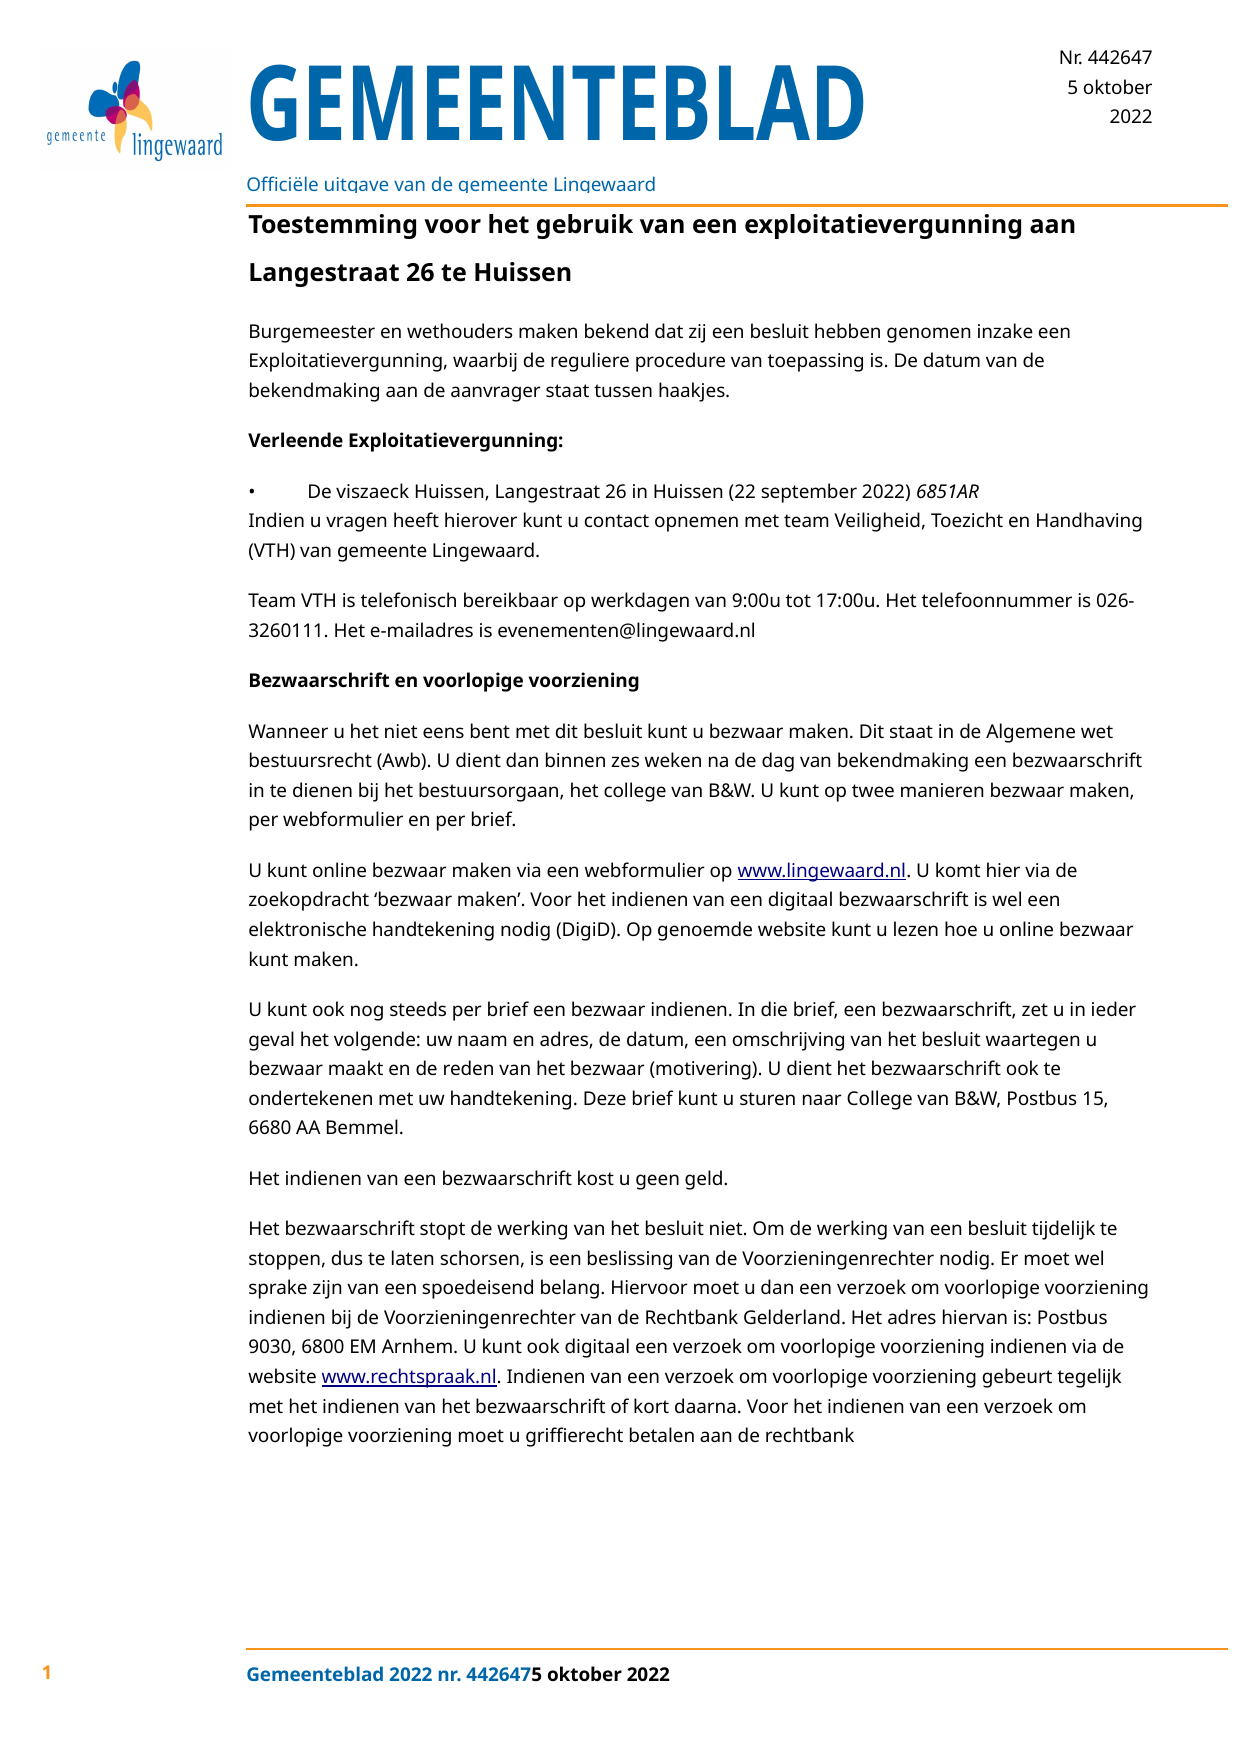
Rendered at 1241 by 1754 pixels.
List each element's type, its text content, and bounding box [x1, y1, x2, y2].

text Het bezwaarschrift stopt de werking van het besluit niet. Om de werking van een besluit tijdelijk te stoppen, dus te laten schorsen, is een beslissing van de Voorzieningenrechter nodig. Er moet wel sprake zijn van een spoedeisend belang. Hiervoor moet u dan een verzoek om voorlopige voorziening indienen bij de Voorzieningenrechter van de Rechtbank Gelderland. Het adres hiervan is: Postbus 9030, 6800 EM Arnhem. U kunt ook digitaal een verzoek om voorlopige voorziening indienen via de website www.rechtspraak.nl. Indienen van een verzoek om voorlopige voorziening gebeurt tegelijk met het indienen van het bezwaarschrift of kort daarna. Voor het indienen van een verzoek om voorlopige voorziening moet u griffierecht betalen aan de rechtbank [248, 1215, 1152, 1448]
text Het indienen van een bezwaarschrift kost u geen geld. [248, 1165, 1152, 1191]
picture [41, 47, 231, 172]
text Team VTH is telefonisch bereikbaar op werkdagen van 9:00u tot 17:00u. Het telefoonnummer is 026-3260111. Het e-mailadres is evenementen@lingewaard.nl [248, 587, 1152, 643]
text Burgemeester en wethouders maken bekend dat zij een besluit hebben genomen inzake een Exploitatievergunning, waarbij de reguliere procedure van toepassing is. De datum van de bekendmaking aan de aanvrager staat tussen haakjes. [248, 318, 1152, 403]
text Toestemming voor het gebruik van een exploitatievergunning aan Langestraat 26 te Huissen [248, 207, 1152, 288]
text Verleende Exploitatievergunning: [248, 427, 1152, 453]
list De viszaeck Huissen, Langestraat 26 in Huissen (22 september 2022) 6851AR [248, 478, 1152, 504]
text U kunt online bezwaar maken via een webformulier op www.lingewaard.nl. U komt hier via de zoekopdracht ‘bezwaar maken’. Voor het indienen van een digitaal bezwaarschrift is wel een elektronische handtekening nodig (DigiD). Op genoemde website kunt u lezen hoe u online bezwaar kunt maken. [248, 857, 1152, 972]
text Bezwaarschrift en voorlopige voorziening [248, 667, 1152, 693]
text U kunt ook nog steeds per brief een bezwaar indienen. In die brief, een bezwaarschrift, zet u in ieder geval het volgende: uw naam en adres, de datum, een omschrijving van het besluit waartegen u bezwaar maakt en de reden van het bezwaar (motivering). U dient het bezwaarschrift ook te ondertekenen met uw handtekening. Deze brief kunt u sturen naar College van B&W, Postbus 15, 6680 AA Bemmel. [248, 996, 1152, 1140]
text Indien u vragen heeft hierover kunt u contact opnemen met team Veiligheid, Toezicht en Handhaving (VTH) van gemeente Lingewaard. [248, 507, 1152, 563]
text Wanneer u het niet eens bent met dit besluit kunt u bezwaar maken. Dit staat in de Algemene wet bestuursrecht (Awb). U dient dan binnen zes weken na de dag van bekendmaking een bezwaarschrift in te dienen bij het bestuursorgaan, het college van B&W. U kunt op twee manieren bezwaar maken, per webformulier en per brief. [248, 718, 1152, 832]
